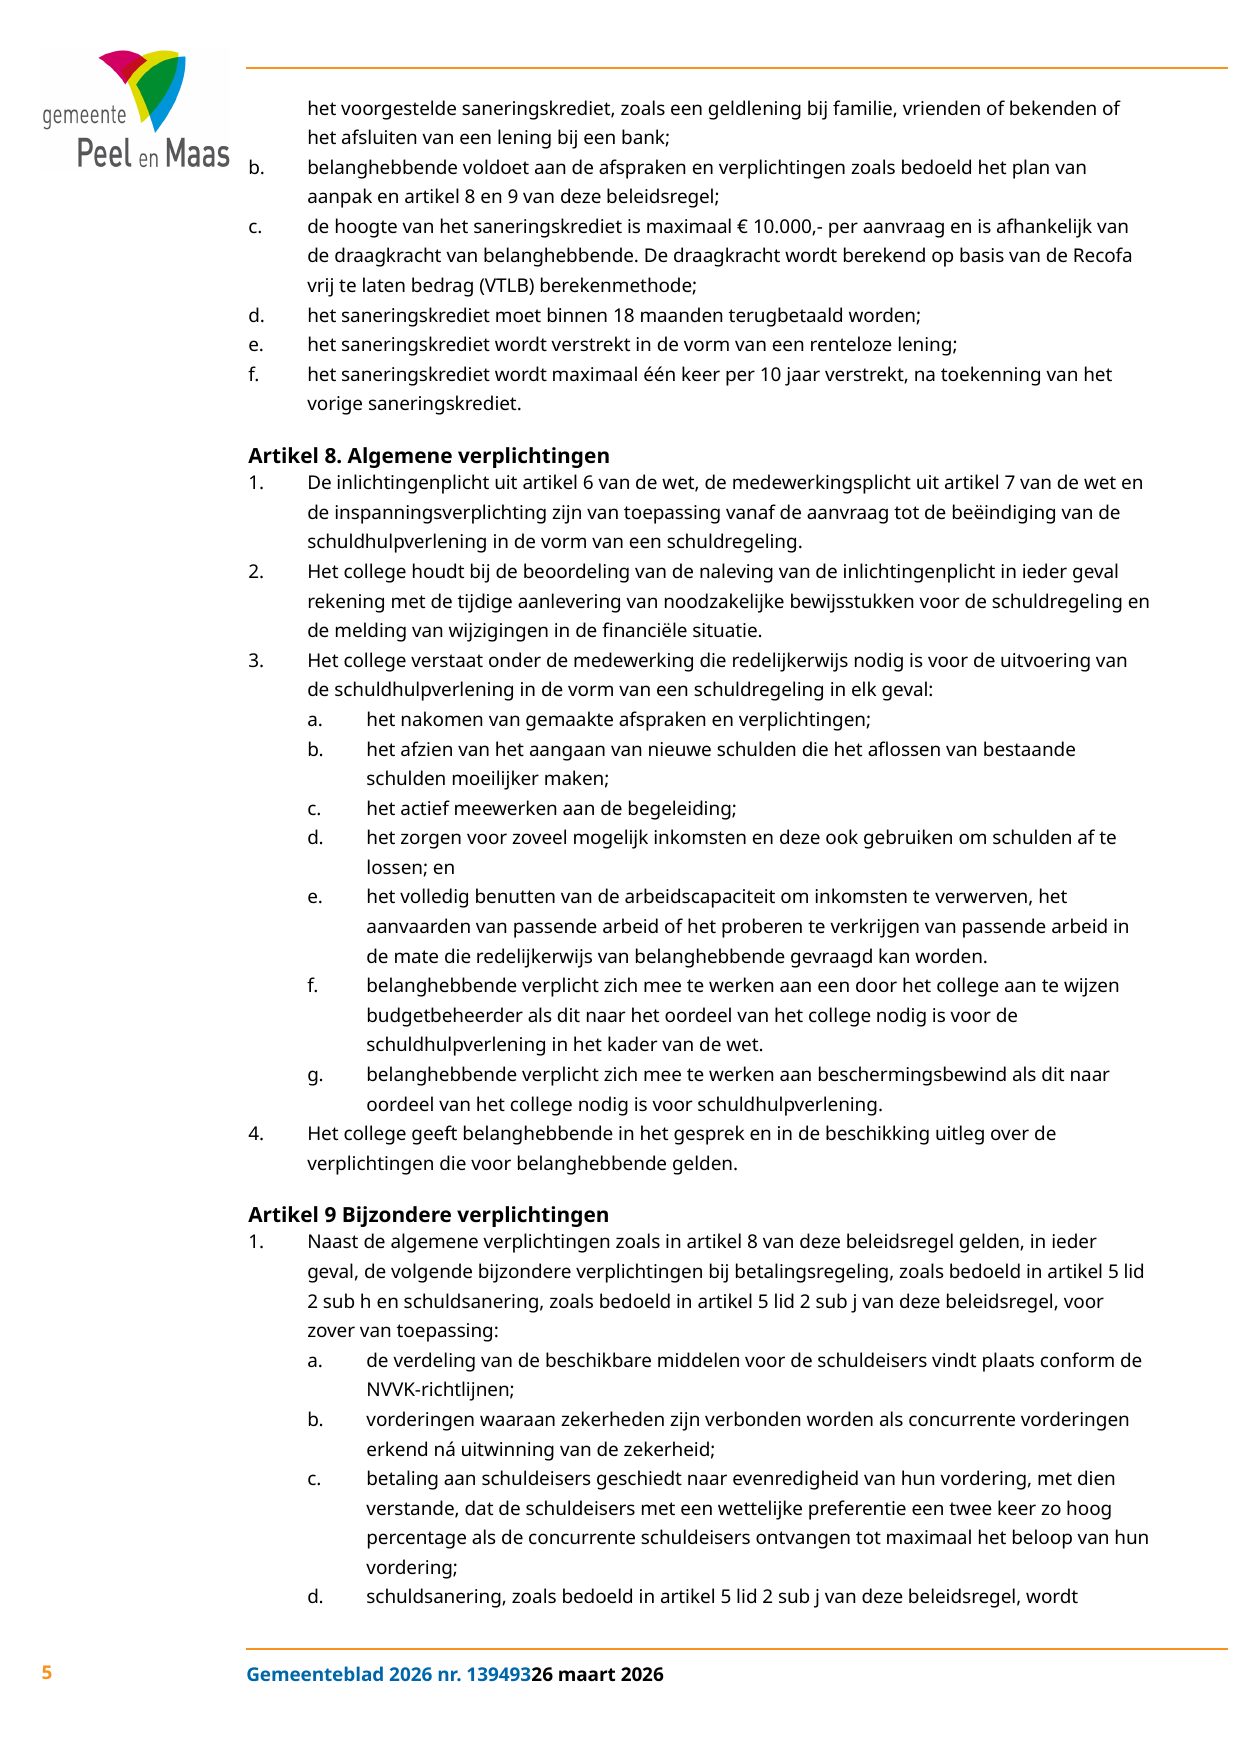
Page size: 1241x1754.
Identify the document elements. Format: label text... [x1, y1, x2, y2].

list het zorgen voor zoveel mogelijk inkomsten en deze ook gebruiken om schulden af te lossen; en [307, 824, 1152, 880]
picture [41, 47, 231, 172]
list het voorgestelde saneringskrediet, zoals een geldlening bij familie, vrienden of bekenden of het afsluiten van een lening bij een bank; [248, 95, 1152, 150]
list het saneringskrediet moet binnen 18 maanden terugbetaald worden; [248, 302, 1152, 328]
list de hoogte van het saneringskrediet is maximaal € 10.000,- per aanvraag en is afhankelijk van de draagkracht van belanghebbende. De draagkracht wordt berekend op basis van de Recofa vrij te laten bedrag (VTLB) berekenmethode; [248, 213, 1152, 298]
list betaling aan schuldeisers geschiedt naar evenredigheid van hun vordering, met dien verstande, dat de schuldeisers met een wettelijke preferentie een twee keer zo hoog percentage als de concurrente schuldeisers ontvangen tot maximaal het beloop van hun vordering; [307, 1465, 1152, 1580]
text Artikel 8. Algemene verplichtingen [248, 441, 1152, 469]
text Artikel 9 Bijzondere verplichtingen [248, 1200, 1152, 1229]
list belanghebbende verplicht zich mee te werken aan beschermingsbewind als dit naar oordeel van het college nodig is voor schuldhulpverlening. [307, 1061, 1152, 1116]
list belanghebbende voldoet aan de afspraken en verplichtingen zoals bedoeld het plan van aanpak en artikel 8 en 9 van deze beleidsregel; [248, 154, 1152, 209]
list belanghebbende verplicht zich mee te werken aan een door het college aan te wijzen budgetbeheerder als dit naar het oordeel van het college nodig is voor de schuldhulpverlening in het kader van de wet. [307, 972, 1152, 1057]
list Het college geeft belanghebbende in het gesprek en in de beschikking uitleg over de verplichtingen die voor belanghebbende gelden. [248, 1120, 1152, 1176]
list de verdeling van de beschikbare middelen voor de schuldeisers vindt plaats conform de NVVK-richtlijnen; [307, 1347, 1152, 1402]
list het nakomen van gemaakte afspraken en verplichtingen; [307, 706, 1152, 732]
list Het college verstaat onder de medewerking die redelijkerwijs nodig is voor de uitvoering van de schuldhulpverlening in de vorm van een schuldregeling in elk geval: [248, 647, 1152, 702]
list Naast de algemene verplichtingen zoals in artikel 8 van deze beleidsregel gelden, in ieder geval, de volgende bijzondere verplichtingen bij betalingsregeling, zoals bedoeld in artikel 5 lid 2 sub h en schuldsanering, zoals bedoeld in artikel 5 lid 2 sub j van deze beleidsregel, voor zover van toepassing: [248, 1229, 1152, 1343]
list het afzien van het aangaan van nieuwe schulden die het aflossen van bestaande schulden moeilijker maken; [307, 736, 1152, 791]
list Het college houdt bij de beoordeling van de naleving van de inlichtingenplicht in ieder geval rekening met de tijdige aanlevering van noodzakelijke bewijsstukken voor de schuldregeling en de melding van wijzigingen in de financiële situatie. [248, 558, 1152, 643]
list het saneringskrediet wordt verstrekt in de vorm van een renteloze lening; [248, 331, 1152, 357]
list het volledig benutten van de arbeidscapaciteit om inkomsten te verwerven, het aanvaarden van passende arbeid of het proberen te verkrijgen van passende arbeid in de mate die redelijkerwijs van belanghebbende gevraagd kan worden. [307, 884, 1152, 968]
list het actief meewerken aan de begeleiding; [307, 795, 1152, 821]
list De inlichtingenplicht uit artikel 6 van de wet, de medewerkingsplicht uit artikel 7 van de wet en de inspanningsverplichting zijn van toepassing vanaf de aanvraag tot de beëindiging van de schuldhulpverlening in de vorm van een schuldregeling. [248, 469, 1152, 554]
list schuldsanering, zoals bedoeld in artikel 5 lid 2 sub j van deze beleidsregel, wordt [307, 1584, 1152, 1609]
list vorderingen waaraan zekerheden zijn verbonden worden als concurrente vorderingen erkend ná uitwinning van de zekerheid; [307, 1406, 1152, 1462]
list het saneringskrediet wordt maximaal één keer per 10 jaar verstrekt, na toekenning van het vorige saneringskrediet. [248, 361, 1152, 416]
